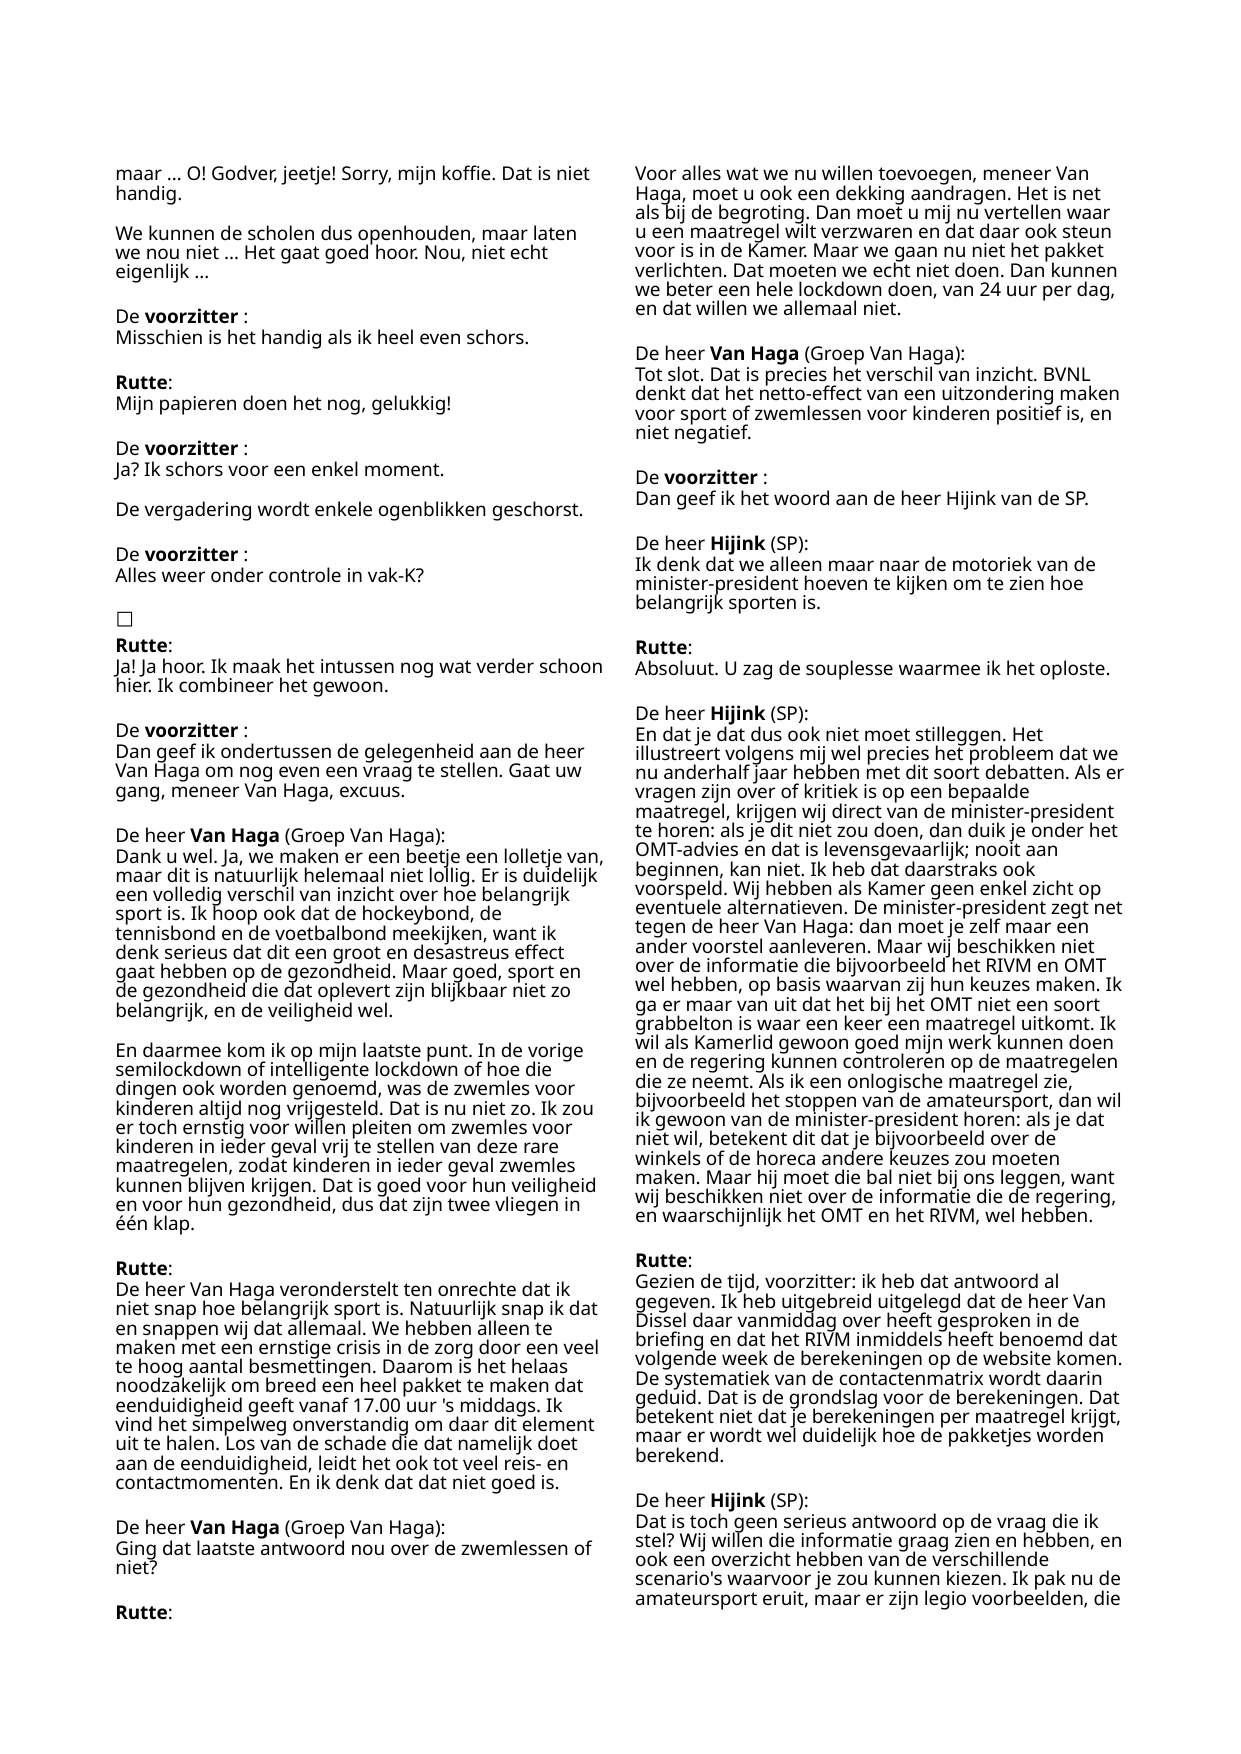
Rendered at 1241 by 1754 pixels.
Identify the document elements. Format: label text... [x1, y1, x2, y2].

text En dat je dat dus ook niet moet stilleggen. Het illustreert volgens mij wel precies het probleem dat we nu anderhalf jaar hebben met dit soort debatten. Als er vragen zijn over of kritiek is op een bepaalde maatregel, krijgen wij direct van de minister-president te horen: als je dit niet zou doen, dan duik je onder het OMT-advies en dat is levensgevaarlijk; nooit aan beginnen, kan niet. Ik heb dat daarstraks ook voorspeld. Wij hebben als Kamer geen enkel zicht op eventuele alternatieven. De minister-president zegt net tegen de heer Van Haga: dan moet je zelf maar een ander voorstel aanleveren. Maar wij beschikken niet over de informatie die bijvoorbeeld het RIVM en OMT wel hebben, op basis waarvan zij hun keuzes maken. Ik ga er maar van uit dat het bij het OMT niet een soort grabbelton is waar een keer een maatregel uitkomt. Ik wil als Kamerlid gewoon goed mijn werk kunnen doen en de regering kunnen controleren op de maatregelen die ze neemt. Als ik een onlogische maatregel zie, bijvoorbeeld het stoppen van de amateursport, dan wil ik gewoon van de minister-president horen: als je dat niet wil, betekent dit dat je bijvoorbeeld over de winkels of de horeca andere keuzes zou moeten maken. Maar hij moet die bal niet bij ons leggen, want wij beschikken niet over de informatie die de regering, en waarschijnlijk het OMT en het RIVM, wel hebben. [635, 726, 1125, 1227]
text De heer Hijink (SP): [635, 530, 1125, 556]
text De vergadering wordt enkele ogenblikken geschorst. [115, 501, 605, 520]
text Ja! Ja hoor. Ik maak het intussen nog wat verder schoon hier. Ik combineer het gewoon. [115, 658, 605, 697]
text Gezien de tijd, voorzitter: ik heb dat antwoord al gegeven. Ik heb uitgebreid uitgelegd dat de heer Van Dissel daar vanmiddag over heeft gesproken in de briefing en dat het RIVM inmiddels heeft benoemd dat volgende week de berekeningen op de website komen. De systematiek van de contactenmatrix wordt daarin geduid. Dat is de grondslag voor de berekeningen. Dat betekent niet dat je berekeningen per maatregel krijgt, maar er wordt wel duidelijk hoe de pakketjes worden berekend. [635, 1273, 1125, 1466]
text Ging dat laatste antwoord nou over de zwemlessen of niet? [115, 1539, 605, 1578]
text De heer Van Haga (Groep Van Haga): [115, 822, 605, 848]
text Rutte: [635, 634, 1125, 660]
text Rutte: [115, 1255, 605, 1281]
text ⬜ [115, 607, 605, 632]
text Dat is toch geen serieus antwoord op de vraag die ik stel? Wij willen die informatie graag zien en hebben, en ook een overzicht hebben van de verschillende scenario's waarvoor je zou kunnen kiezen. Ik pak nu de amateursport eruit, maar er zijn legio voorbeelden, die [635, 1513, 1125, 1609]
text De voorzitter : [635, 464, 1125, 490]
text Dan geef ik ondertussen de gelegenheid aan de heer Van Haga om nog even een vraag te stellen. Gaat uw gang, meneer Van Haga, excuus. [115, 743, 605, 801]
text We kunnen de scholen dus openhouden, maar laten we nou niet … Het gaat goed hoor. Nou, niet echt eigenlijk … [115, 224, 605, 282]
text Absoluut. U zag de souplesse waarmee ik het oploste. [635, 660, 1125, 679]
text De voorzitter : [115, 541, 605, 567]
text De heer Van Haga (Groep Van Haga): [115, 1514, 605, 1539]
text De voorzitter : [115, 303, 605, 329]
text De heer Hijink (SP): [635, 700, 1125, 726]
text Dank u wel. Ja, we maken er een beetje een lolletje van, maar dit is natuurlijk helemaal niet lollig. Er is duidelijk een volledig verschil van inzicht over hoe belangrijk sport is. Ik hoop ook dat de hockeybond, de tennisbond en de voetbalbond meekijken, want ik denk serieus dat dit een groot en desastreus effect gaat hebben op de gezondheid. Maar goed, sport en de gezondheid die dat oplevert zijn blijkbaar niet zo belangrijk, en de veiligheid wel. [115, 848, 605, 1021]
text De voorzitter : [115, 717, 605, 743]
text Rutte: [115, 1599, 605, 1625]
text Voor alles wat we nu willen toevoegen, meneer Van Haga, moet u ook een dekking aandragen. Het is net als bij de begroting. Dan moet u mij nu vertellen waar u een maatregel wilt verzwaren en dat daar ook steun voor is in de Kamer. Maar we gaan nu niet het pakket verlichten. Dat moeten we echt niet doen. Dan kunnen we beter een hele lockdown doen, van 24 uur per dag, en dat willen we allemaal niet. [635, 165, 1125, 319]
text De heer Hijink (SP): [635, 1487, 1125, 1513]
text Alles weer onder controle in vak-K? [115, 567, 605, 586]
text Rutte: [115, 632, 605, 658]
text maar … O! Godver, jeetje! Sorry, mijn koffie. Dat is niet handig. [115, 165, 605, 204]
text Ik denk dat we alleen maar naar de motoriek van de minister-president hoeven te kijken om te zien hoe belangrijk sporten is. [635, 556, 1125, 613]
text Dan geef ik het woord aan de heer Hijink van de SP. [635, 490, 1125, 509]
text Misschien is het handig als ik heel even schors. [115, 329, 605, 348]
text Tot slot. Dat is precies het verschil van inzicht. BVNL denkt dat het netto-effect van een uitzondering maken voor sport of zwemlessen voor kinderen positief is, en niet negatief. [635, 366, 1125, 443]
text De heer Van Haga veronderstelt ten onrechte dat ik niet snap hoe belangrijk sport is. Natuurlijk snap ik dat en snappen wij dat allemaal. We hebben alleen te maken met een ernstige crisis in de zorg door een veel te hoog aantal besmettingen. Daarom is het helaas noodzakelijk om breed een heel pakket te maken dat eenduidigheid geeft vanaf 17.00 uur 's middags. Ik vind het simpelweg onverstandig om daar dit element uit te halen. Los van de schade die dat namelijk doet aan de eenduidigheid, leidt het ook tot veel reis- en contactmomenten. En ik denk dat dat niet goed is. [115, 1281, 605, 1493]
text Ja? Ik schors voor een enkel moment. [115, 461, 605, 480]
text Mijn papieren doen het nog, gelukkig! [115, 395, 605, 414]
text Rutte: [635, 1248, 1125, 1273]
text De heer Van Haga (Groep Van Haga): [635, 340, 1125, 366]
text En daarmee kom ik op mijn laatste punt. In de vorige semilockdown of intelligente lockdown of hoe die dingen ook worden genoemd, was de zwemles voor kinderen altijd nog vrijgesteld. Dat is nu niet zo. Ik zou er toch ernstig voor willen pleiten om zwemles voor kinderen in ieder geval vrij te stellen van deze rare maatregelen, zodat kinderen in ieder geval zwemles kunnen blijven krijgen. Dat is goed voor hun veiligheid en voor hun gezondheid, dus dat zijn twee vliegen in één klap. [115, 1042, 605, 1234]
text De voorzitter : [115, 435, 605, 461]
text Rutte: [115, 369, 605, 395]
